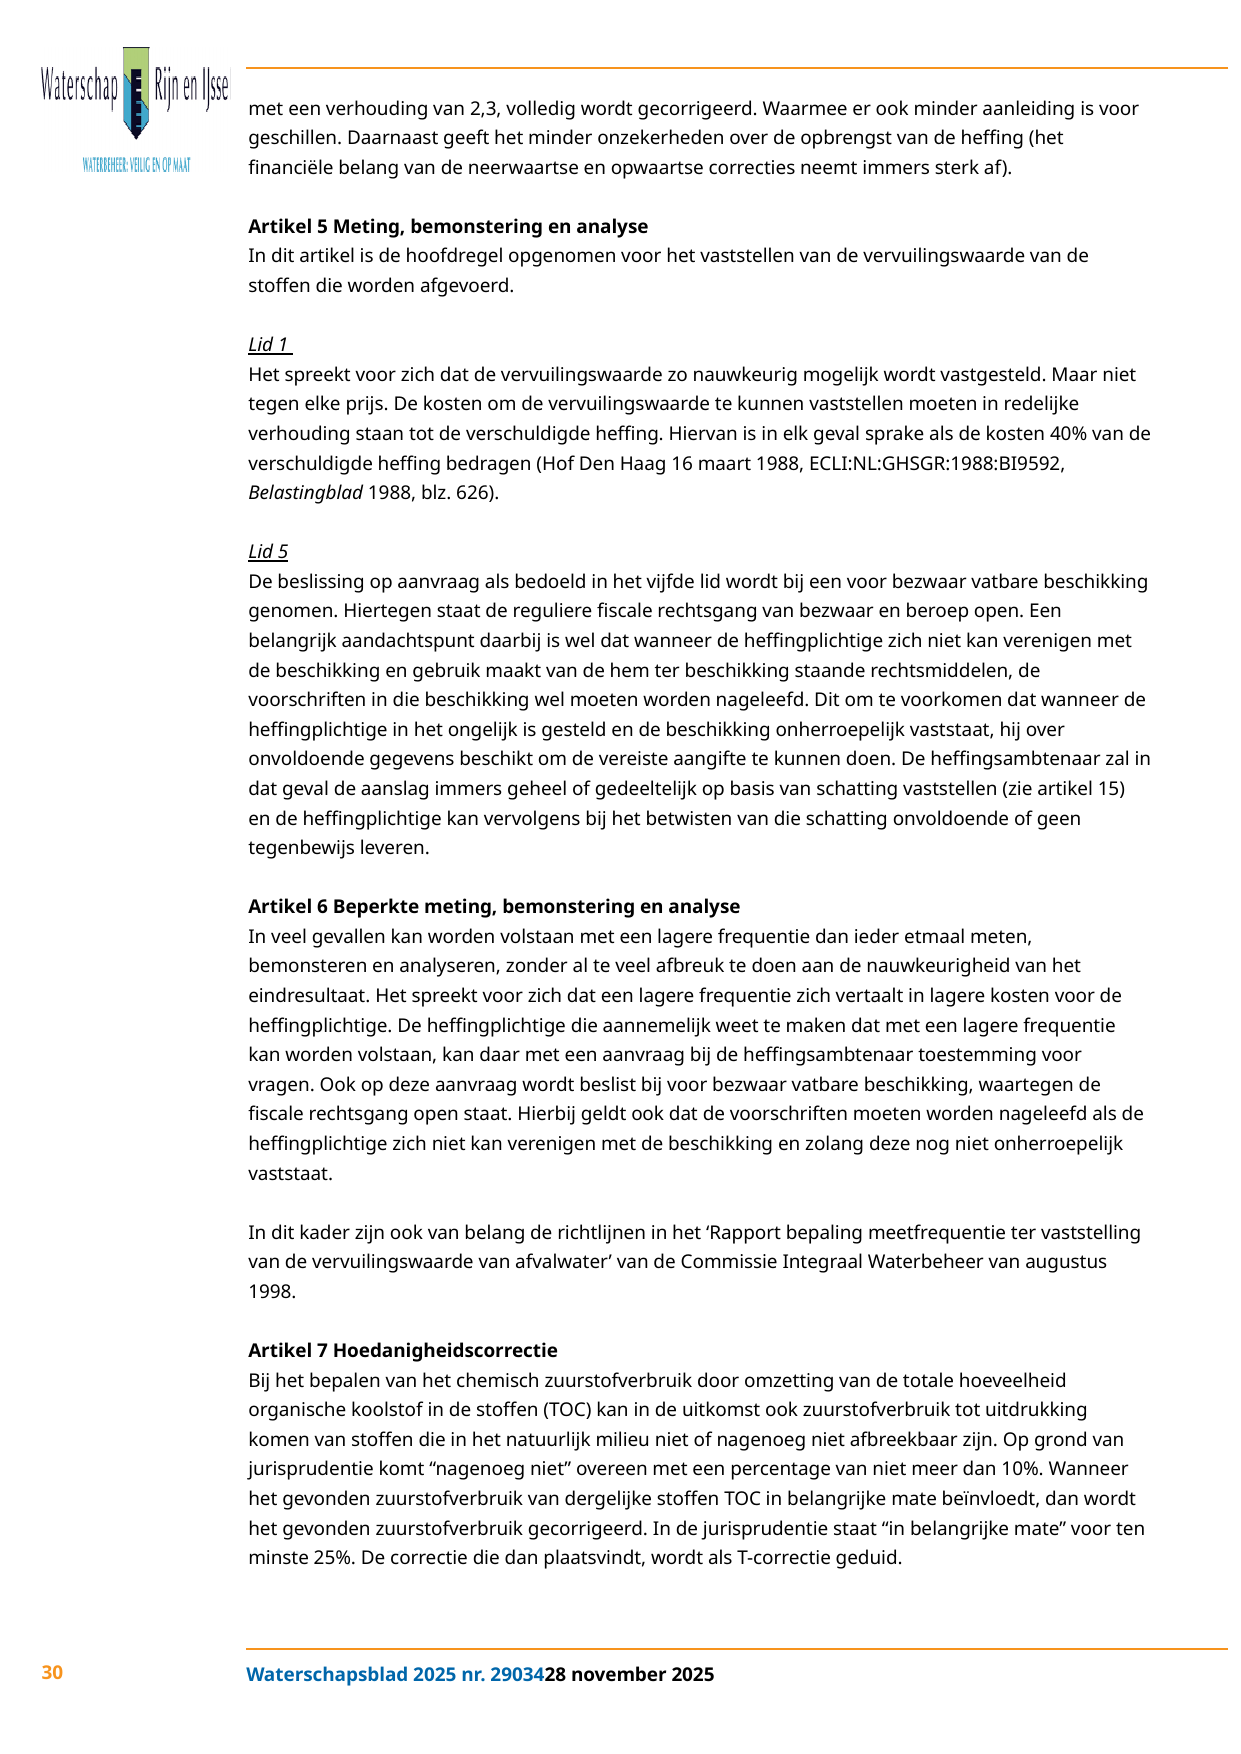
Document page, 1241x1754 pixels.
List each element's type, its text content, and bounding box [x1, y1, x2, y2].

text De beslissing op aanvraag als bedoeld in het vijfde lid wordt bij een voor bezwaar vatbare beschikking genomen. Hiertegen staat de reguliere fiscale rechtsgang van bezwaar en beroep open. Een belangrijk aandachtspunt daarbij is wel dat wanneer de heffingplichtige zich niet kan verenigen met de beschikking en gebruik maakt van de hem ter beschikking staande rechtsmiddelen, de voorschriften in die beschikking wel moeten worden nageleefd. Dit om te voorkomen dat wanneer de heffingplichtige in het ongelijk is gesteld en de beschikking onherroepelijk vaststaat, hij over onvoldoende gegevens beschikt om de vereiste aangifte te kunnen doen. De heffingsambtenaar zal in dat geval de aanslag immers geheel of gedeeltelijk op basis van schatting vaststellen (zie artikel 15) en de heffingplichtige kan vervolgens bij het betwisten van die schatting onvoldoende of geen tegenbewijs leveren. [248, 568, 1152, 860]
text In veel gevallen kan worden volstaan met een lagere frequentie dan ieder etmaal meten, bemonsteren en analyseren, zonder al te veel afbreuk te doen aan de nauwkeurigheid van het eindresultaat. Het spreekt voor zich dat een lagere frequentie zich vertaalt in lagere kosten voor de heffingplichtige. De heffingplichtige die aannemelijk weet te maken dat met een lagere frequentie kan worden volstaan, kan daar met een aanvraag bij de heffingsambtenaar toestemming voor vragen. Ook op deze aanvraag wordt beslist bij voor bezwaar vatbare beschikking, waartegen de fiscale rechtsgang open staat. Hierbij geldt ook dat de voorschriften moeten worden nageleefd als de heffingplichtige zich niet kan verenigen met de beschikking en zolang deze nog niet onherroepelijk vaststaat. [248, 923, 1152, 1186]
text met een verhouding van 2,3, volledig wordt gecorrigeerd. Waarmee er ook minder aanleiding is voor geschillen. Daarnaast geeft het minder onzekerheden over de opbrengst van de heffing (het financiële belang van de neerwaartse en opwaartse correcties neemt immers sterk af). [248, 95, 1152, 180]
text Artikel 6 Beperkte meting, bemonstering en analyse [248, 893, 1152, 919]
text Bij het bepalen van het chemisch zuurstofverbruik door omzetting van de totale hoeveelheid organische koolstof in de stoffen (TOC) kan in de uitkomst ook zuurstofverbruik tot uitdrukking komen van stoffen die in het natuurlijk milieu niet of nagenoeg niet afbreekbaar zijn. Op grond van jurisprudentie komt “nagenoeg niet” overeen met een percentage van niet meer dan 10%. Wanneer het gevonden zuurstofverbruik van dergelijke stoffen TOC in belangrijke mate beïnvloedt, dan wordt het gevonden zuurstofverbruik gecorrigeerd. In de jurisprudentie staat “in belangrijke mate” voor ten minste 25%. De correctie die dan plaatsvindt, wordt als T-correctie geduid. [248, 1367, 1152, 1570]
picture [41, 47, 231, 172]
text Artikel 7 Hoedanigheidscorrectie [248, 1337, 1152, 1363]
text In dit kader zijn ook van belang de richtlijnen in het ‘Rapport bepaling meetfrequentie ter vaststelling van de vervuilingswaarde van afvalwater’ van de Commissie Integraal Waterbeheer van augustus 1998. [248, 1219, 1152, 1304]
text Het spreekt voor zich dat de vervuilingswaarde zo nauwkeurig mogelijk wordt vastgesteld. Maar niet tegen elke prijs. De kosten om de vervuilingswaarde te kunnen vaststellen moeten in redelijke verhouding staan tot de verschuldigde heffing. Hiervan is in elk geval sprake als de kosten 40% van de verschuldigde heffing bedragen (Hof Den Haag 16 maart 1988, ECLI:NL:GHSGR:1988:BI9592, Belastingblad 1988, blz. 626). [248, 361, 1152, 505]
text Lid 1 [248, 331, 1152, 357]
text Artikel 5 Meting, bemonstering en analyse [248, 213, 1152, 239]
text Lid 5 [248, 538, 1152, 564]
text In dit artikel is de hoofdregel opgenomen voor het vaststellen van de vervuilingswaarde van de stoffen die worden afgevoerd. [248, 243, 1152, 298]
